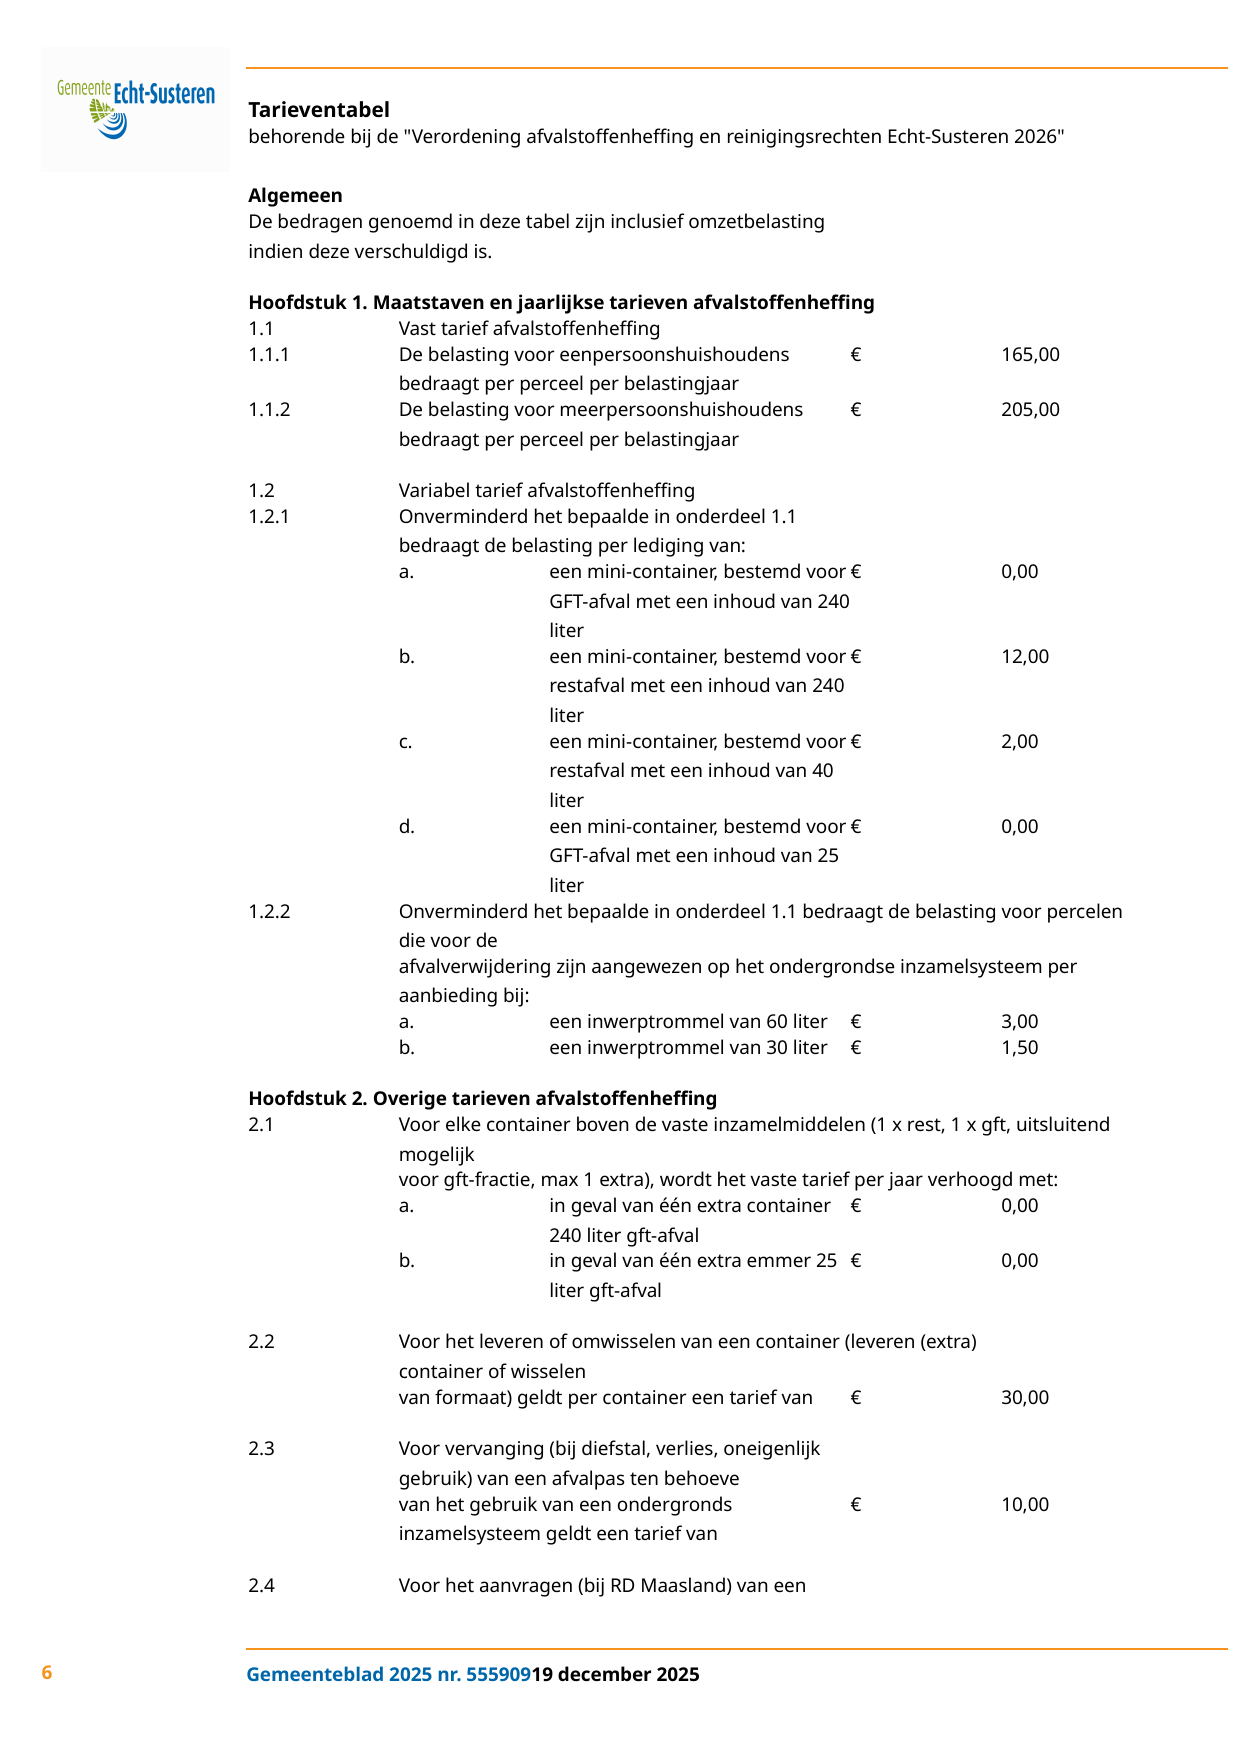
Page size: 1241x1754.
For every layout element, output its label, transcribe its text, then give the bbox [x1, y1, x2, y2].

table_cell een mini-container, bestemd voor restafval met een inhoud van 40 liter [549, 728, 850, 813]
table_cell € [850, 643, 1001, 728]
table_cell [1001, 1410, 1152, 1436]
table_cell Onverminderd het bepaalde in onderdeel 1.1 bedraagt de belasting voor percelen die voor de [399, 898, 1152, 953]
table_cell b. [399, 1248, 549, 1303]
table_cell [248, 643, 398, 728]
table_cell [1001, 1436, 1152, 1491]
table_cell 205,00 [1001, 396, 1152, 451]
table_cell De bedragen genoemd in deze tabel zijn inclusief omzetbelasting indien deze verschuldigd is. [248, 208, 850, 264]
table_cell in geval van één extra emmer 25 liter gft-afval [549, 1248, 850, 1303]
table_cell [248, 1193, 398, 1248]
table_cell 12,00 [1001, 643, 1152, 728]
table_cell [248, 1060, 1152, 1086]
table_cell b. [399, 1034, 549, 1060]
table_cell 2.4 [248, 1572, 398, 1598]
picture [41, 47, 231, 172]
table_cell Vast tarief afvalstoffenheffing [399, 315, 850, 341]
table_cell [850, 451, 1152, 477]
table_cell € [850, 813, 1001, 898]
table_cell € [850, 1009, 1001, 1034]
table_cell € [850, 728, 1001, 813]
table_cell [850, 315, 1152, 341]
table_cell c. [399, 728, 549, 813]
table_cell in geval van één extra container 240 liter gft-afval [549, 1193, 850, 1248]
table_cell € [850, 1384, 1001, 1410]
text behorende bij de "Verordening afvalstoffenheffing en reinigingsrechten Echt-Susteren 2026" [248, 123, 1152, 149]
table_cell d. [399, 813, 549, 898]
table_cell een inwerptrommel van 30 liter [549, 1034, 850, 1060]
table_cell 2.2 [248, 1329, 398, 1384]
table_cell 0,00 [1001, 558, 1152, 643]
table_cell 1.2 [248, 477, 398, 503]
table_cell een mini-container, bestemd voor restafval met een inhoud van 240 liter [549, 643, 850, 728]
table_cell De belasting voor meerpersoonshuishoudens bedraagt per perceel per belastingjaar [399, 396, 850, 451]
table_cell [248, 728, 398, 813]
table_cell € [850, 396, 1001, 451]
table_cell b. [399, 643, 549, 728]
table_cell 30,00 [1001, 1384, 1152, 1410]
table_cell [248, 1034, 398, 1060]
table_cell [248, 953, 398, 1008]
table_cell a. [399, 1193, 549, 1248]
table_cell [399, 1410, 850, 1436]
table_cell [850, 1436, 1001, 1491]
table_cell 1.1 [248, 315, 398, 341]
table_cell 3,00 [1001, 1009, 1152, 1034]
table_cell [1001, 1546, 1152, 1572]
table_cell [850, 477, 1152, 503]
table_cell € [850, 1193, 1001, 1248]
table_cell 1.2.1 [248, 503, 398, 558]
table_cell van formaat) geldt per container een tarief van [399, 1384, 850, 1410]
table_cell 1.2.2 [248, 898, 398, 953]
table_cell 0,00 [1001, 813, 1152, 898]
table_cell een mini-container, bestemd voor GFT-afval met een inhoud van 240 liter [549, 558, 850, 643]
table_cell Voor het leveren of omwisselen van een container (leveren (extra) container of wisselen [399, 1329, 1001, 1384]
table_cell 1.1.2 [248, 396, 398, 451]
table_cell 165,00 [1001, 341, 1152, 396]
table_cell [248, 1303, 398, 1329]
table_cell € [850, 558, 1001, 643]
table_cell [248, 1491, 398, 1546]
table_cell [850, 264, 1152, 289]
table_cell Hoofdstuk 1. Maatstaven en jaarlijkse tarieven afvalstoffenheffing [248, 289, 1152, 315]
table_cell [248, 1410, 398, 1436]
table_cell [248, 264, 850, 289]
table_cell een inwerptrommel van 60 liter [549, 1009, 850, 1034]
table_cell [248, 558, 398, 643]
table_cell 1.1.1 [248, 341, 398, 396]
table_cell Variabel tarief afvalstoffenheffing [399, 477, 850, 503]
table_cell afvalverwijdering zijn aangewezen op het ondergrondse inzamelsysteem per aanbieding bij: [399, 953, 1152, 1008]
table_cell 2,00 [1001, 728, 1152, 813]
table_cell De belasting voor eenpersoonshuishoudens bedraagt per perceel per belastingjaar [399, 341, 850, 396]
table_cell 0,00 [1001, 1193, 1152, 1248]
table_cell [248, 1384, 398, 1410]
table_cell een mini-container, bestemd voor GFT-afval met een inhoud van 25 liter [549, 813, 850, 898]
table_header Algemeen [248, 183, 850, 208]
table_cell van het gebruik van een ondergronds inzamelsysteem geldt een tarief van [399, 1491, 850, 1546]
table_cell 1,50 [1001, 1034, 1152, 1060]
table_cell [1001, 1329, 1152, 1384]
table_cell 0,00 [1001, 1248, 1152, 1303]
table_cell a. [399, 558, 549, 643]
table_cell voor gft-fractie, max 1 extra), wordt het vaste tarief per jaar verhoogd met: [399, 1167, 1152, 1192]
table_cell Voor het aanvragen (bij RD Maasland) van een [399, 1572, 850, 1598]
text Tarieventabel [248, 95, 1152, 123]
table_cell [248, 1167, 398, 1192]
table_cell [850, 208, 1152, 264]
table_cell [399, 451, 850, 477]
table_cell Voor vervanging (bij diefstal, verlies, oneigenlijk gebruik) van een afvalpas ten behoeve [399, 1436, 850, 1491]
table_cell [399, 1546, 850, 1572]
table_cell € [850, 341, 1001, 396]
table_cell [248, 1009, 398, 1034]
table_cell a. [399, 1009, 549, 1034]
table_cell [248, 813, 398, 898]
table_cell Onverminderd het bepaalde in onderdeel 1.1 bedraagt de belasting per lediging van: [399, 503, 850, 558]
table_cell [850, 503, 1152, 558]
table_cell 2.3 [248, 1436, 398, 1491]
table_cell € [850, 1491, 1001, 1546]
table_cell 2.1 [248, 1111, 398, 1167]
table_cell [850, 1572, 1001, 1598]
table_cell [850, 1410, 1001, 1436]
table_cell Hoofdstuk 2. Overige tarieven afvalstoffenheffing [248, 1086, 1152, 1111]
table_cell [248, 1546, 398, 1572]
table_header [850, 183, 1152, 208]
table_cell [399, 1303, 1001, 1329]
table_cell [248, 1248, 398, 1303]
table_cell € [850, 1034, 1001, 1060]
table_cell [850, 1546, 1001, 1572]
table_cell [248, 451, 398, 477]
table_cell [1001, 1303, 1152, 1329]
table_cell 10,00 [1001, 1491, 1152, 1546]
table_cell Voor elke container boven de vaste inzamelmiddelen (1 x rest, 1 x gft, uitsluitend mogelijk [399, 1111, 1152, 1167]
table_cell € [850, 1248, 1001, 1303]
table_cell [1001, 1572, 1152, 1598]
